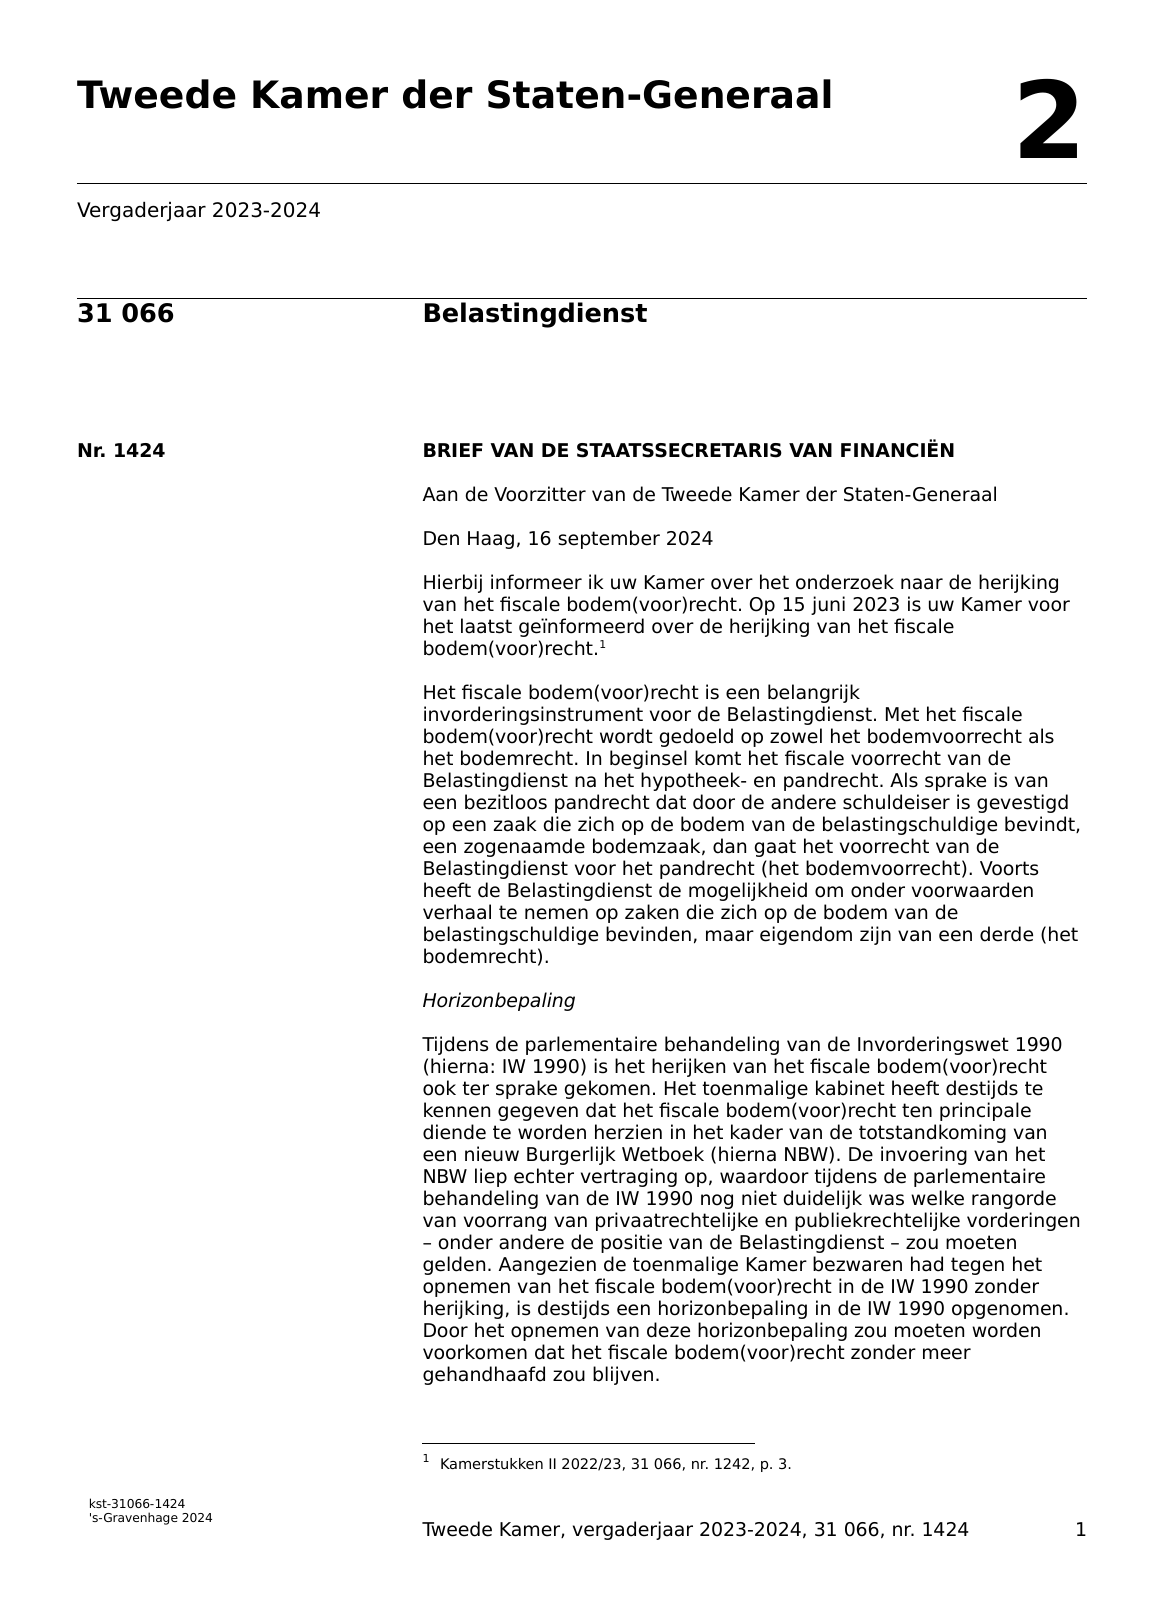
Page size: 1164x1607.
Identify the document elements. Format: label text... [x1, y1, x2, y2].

table_header Tweede Kamer der Staten-Generaal [77, 59, 886, 183]
text kst-31066-1424 [88, 1497, 323, 1511]
text Aan de Voorzitter van de Tweede Kamer der Staten-Generaal [422, 484, 1087, 506]
subtitle Nr. 1424 BRIEF VAN DE STAATSSECRETARIS VAN FINANCIËN [77, 440, 1087, 462]
text Den Haag, 16 september 2024 [422, 528, 1087, 550]
subtitle Horizonbepaling [422, 990, 1087, 1012]
subtitle 31 066 Belastingdienst [77, 299, 1087, 329]
text Kamerstukken II 2022/23, 31 066, nr. 1242, p. 3. [422, 1452, 1087, 1474]
text 's-Gravenhage 2024 [88, 1511, 323, 1525]
table_cell Vergaderjaar 2023-2024 [77, 184, 1087, 298]
text Hierbij informeer ik uw Kamer over het onderzoek naar de herijking van het fiscale bodem(voor)recht. Op 15 juni 2023 is uw Kamer voor het laatst geïnformeerd over de herijking van het fiscale bodem(voor)recht. [422, 572, 1087, 660]
text Het fiscale bodem(voor)recht is een belangrijk invorderingsinstrument voor de Belastingdienst. Met het fiscale bodem(voor)recht wordt gedoeld op zowel het bodemvoorrecht als het bodemrecht. In beginsel komt het fiscale voorrecht van de Belastingdienst na het hypotheek- en pandrecht. Als sprake is van een bezitloos pandrecht dat door de andere schuldeiser is gevestigd op een zaak die zich op de bodem van de belastingschuldige bevindt, een zogenaamde bodemzaak, dan gaat het voorrecht van de Belastingdienst voor het pandrecht (het bodemvoorrecht). Voorts heeft de Belastingdienst de mogelijkheid om onder voorwaarden verhaal te nemen op zaken die zich op de bodem van de belastingschuldige bevinden, maar eigendom zijn van een derde (het bodemrecht). [422, 682, 1087, 968]
table_header 2 [886, 59, 1087, 183]
text Tijdens de parlementaire behandeling van de Invorderingswet 1990 (hierna: IW 1990) is het herijken van het fiscale bodem(voor)recht ook ter sprake gekomen. Het toenmalige kabinet heeft destijds te kennen gegeven dat het fiscale bodem(voor)recht ten principale diende te worden herzien in het kader van de totstandkoming van een nieuw Burgerlijk Wetboek (hierna NBW). De invoering van het NBW liep echter vertraging op, waardoor tijdens de parlementaire behandeling van de IW 1990 nog niet duidelijk was welke rangorde van voorrang van privaatrechtelijke en publiekrechtelijke vorderingen – onder andere de positie van de Belastingdienst – zou moeten gelden. Aangezien de toenmalige Kamer bezwaren had tegen het opnemen van het fiscale bodem(voor)recht in de IW 1990 zonder herijking, is destijds een horizonbepaling in de IW 1990 opgenomen. Door het opnemen van deze horizonbepaling zou moeten worden voorkomen dat het fiscale bodem(voor)recht zonder meer gehandhaafd zou blijven. [422, 1034, 1087, 1386]
